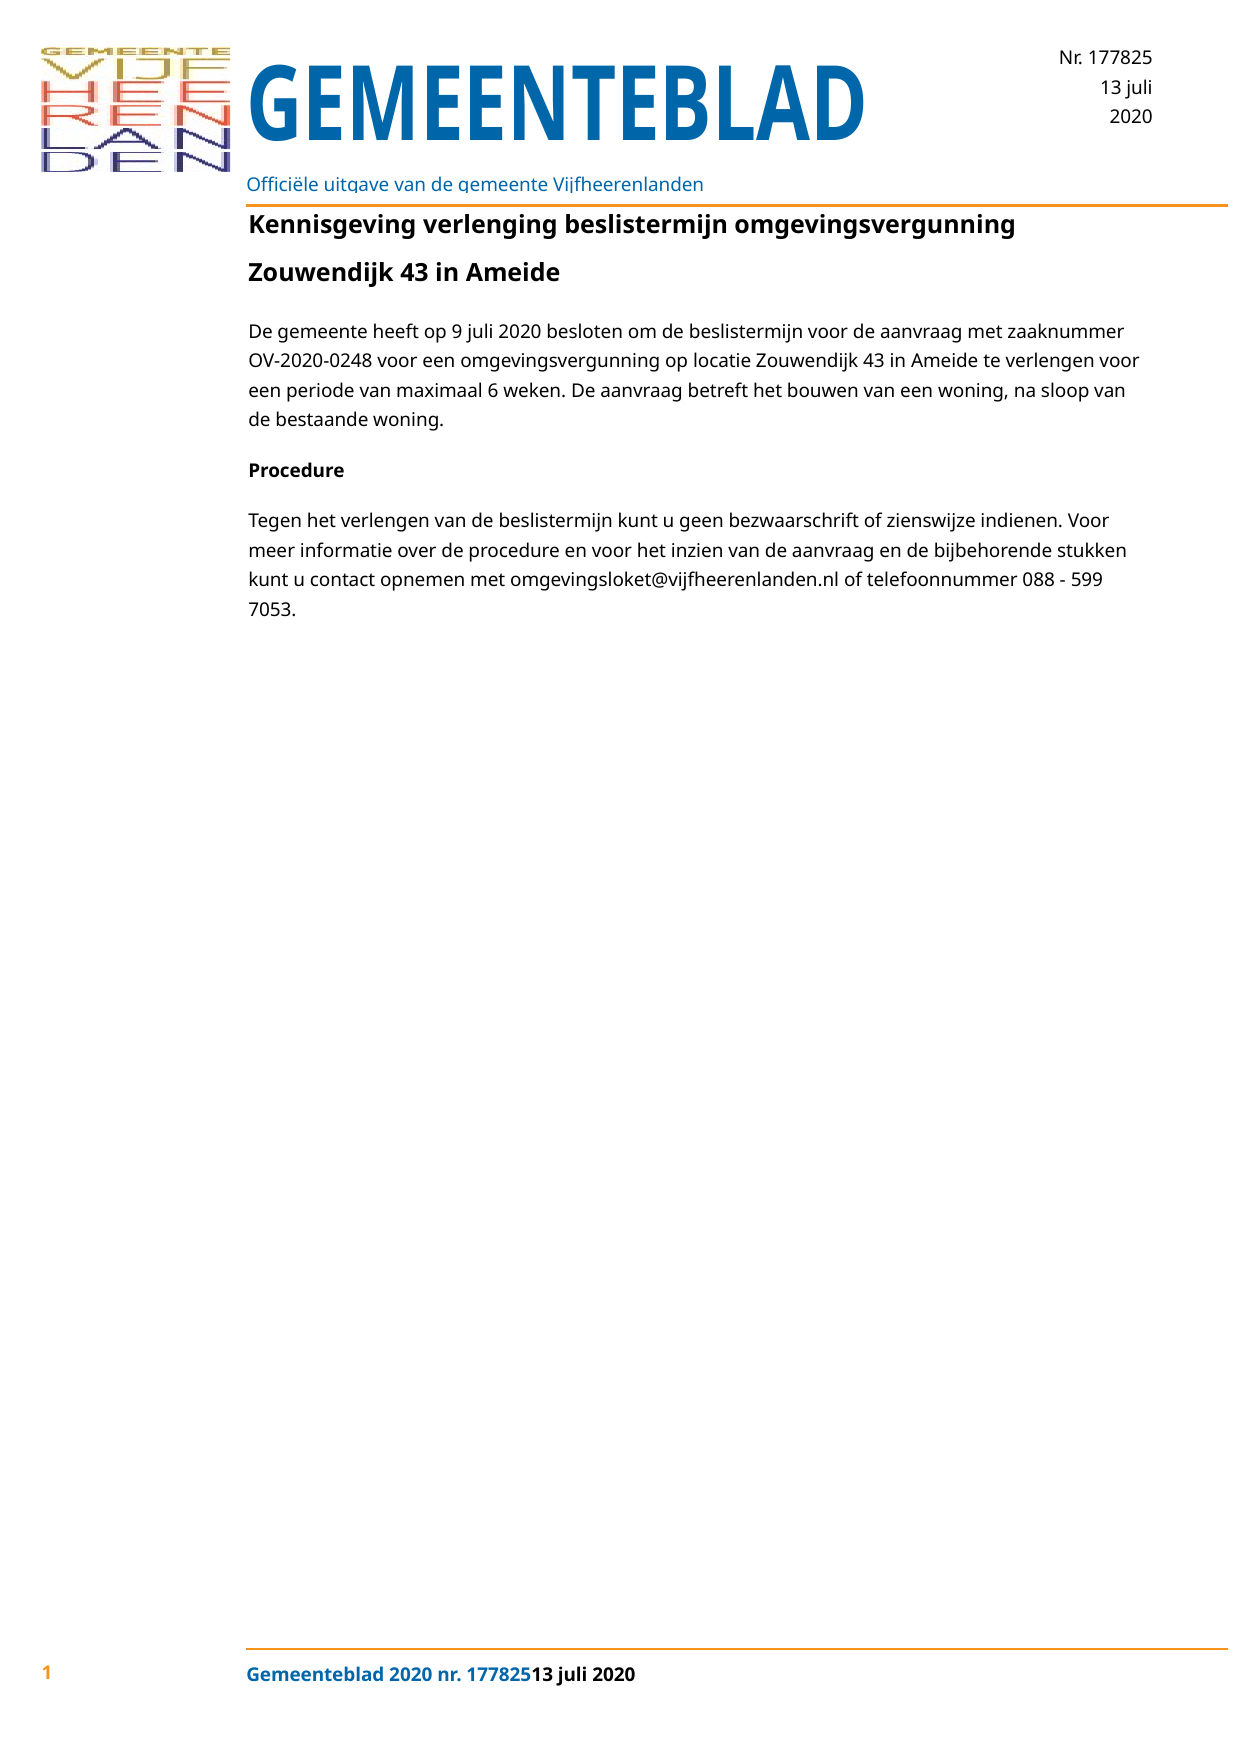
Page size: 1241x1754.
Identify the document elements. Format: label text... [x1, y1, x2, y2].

text De gemeente heeft op 9 juli 2020 besloten om de beslistermijn voor de aanvraag met zaaknummer OV-2020-0248 voor een omgevingsvergunning op locatie Zouwendijk 43 in Ameide te verlengen voor een periode van maximaal 6 weken. De aanvraag betreft het bouwen van een woning, na sloop van de bestaande woning. [248, 318, 1152, 432]
text Procedure [248, 457, 1152, 483]
text Kennisgeving verlenging beslistermijn omgevingsvergunning Zouwendijk 43 in Ameide [248, 207, 1152, 288]
text Tegen het verlengen van de beslistermijn kunt u geen bezwaarschrift of zienswijze indienen. Voor meer informatie over de procedure en voor het inzien van de aanvraag en de bijbehorende stukken kunt u contact opnemen met omgevingsloket@vijfheerenlanden.nl of telefoonnummer 088 - 599 7053. [248, 507, 1152, 622]
picture [41, 47, 231, 172]
